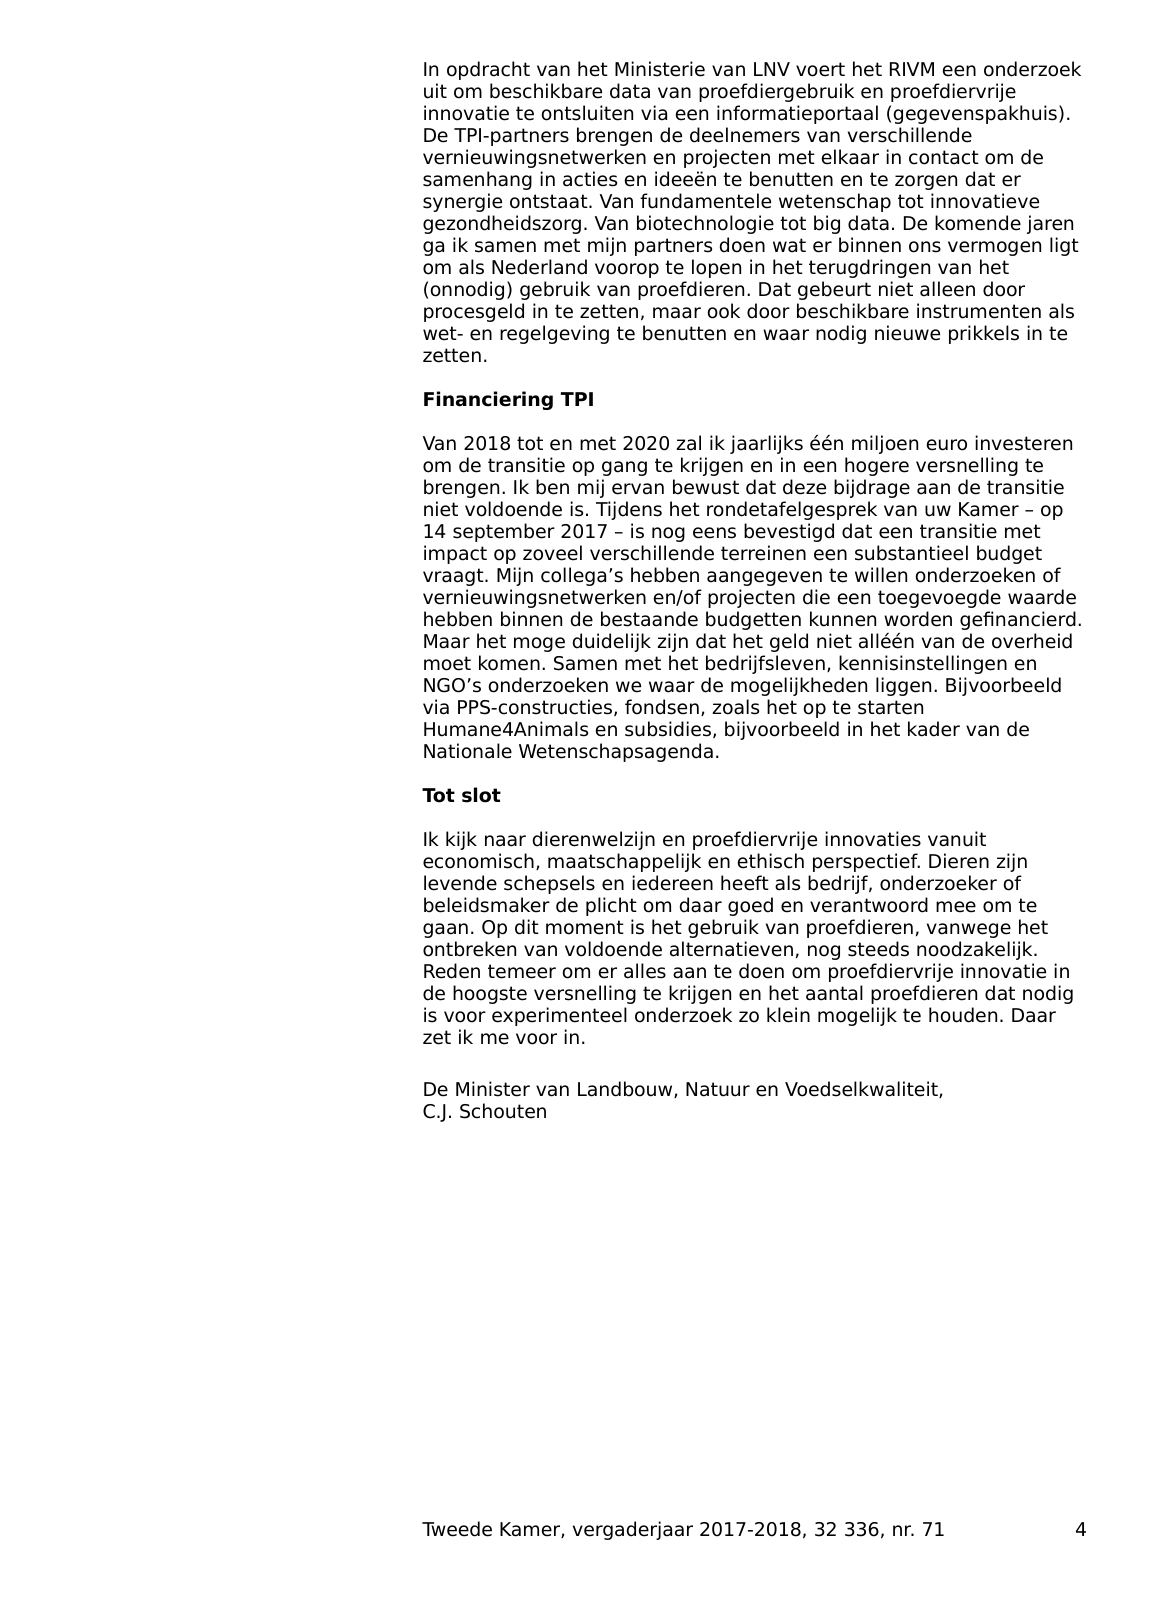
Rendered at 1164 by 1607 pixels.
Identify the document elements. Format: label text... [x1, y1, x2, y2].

subtitle Tot slot [422, 785, 1087, 807]
text Ik kijk naar dierenwelzijn en proefdiervrije innovaties vanuit economisch, maatschappelijk en ethisch perspectief. Dieren zijn levende schepsels en iedereen heeft als bedrijf, onderzoeker of beleidsmaker de plicht om daar goed en verantwoord mee om te gaan. Op dit moment is het gebruik van proefdieren, vanwege het ontbreken van voldoende alternatieven, nog steeds noodzakelijk. Reden temeer om er alles aan te doen om proefdiervrije innovatie in de hoogste versnelling te krijgen en het aantal proefdieren dat nodig is voor experimenteel onderzoek zo klein mogelijk te houden. Daar zet ik me voor in. [422, 829, 1087, 1049]
text Van 2018 tot en met 2020 zal ik jaarlijks één miljoen euro investeren om de transitie op gang te krijgen en in een hogere versnelling te brengen. Ik ben mij ervan bewust dat deze bijdrage aan de transitie niet voldoende is. Tijdens het rondetafelgesprek van uw Kamer – op 14 september 2017 – is nog eens bevestigd dat een transitie met impact op zoveel verschillende terreinen een substantieel budget vraagt. Mijn collega’s hebben aangegeven te willen onderzoeken of vernieuwingsnetwerken en/of projecten die een toegevoegde waarde hebben binnen de bestaande budgetten kunnen worden gefinancierd. Maar het moge duidelijk zijn dat het geld niet alléén van de overheid moet komen. Samen met het bedrijfsleven, kennisinstellingen en NGO’s onderzoeken we waar de mogelijkheden liggen. Bijvoorbeeld via PPS-constructies, fondsen, zoals het op te starten Humane4Animals en subsidies, bijvoorbeeld in het kader van de Nationale Wetenschapsagenda. [422, 433, 1087, 763]
subtitle Financiering TPI [422, 389, 1087, 411]
text De Minister van Landbouw, Natuur en Voedselkwaliteit, C.J. Schouten [422, 1079, 1087, 1123]
text De TPI-partners brengen de deelnemers van verschillende vernieuwingsnetwerken en projecten met elkaar in contact om de samenhang in acties en ideeën te benutten en te zorgen dat er synergie ontstaat. Van fundamentele wetenschap tot innovatieve gezondheidszorg. Van biotechnologie tot big data. De komende jaren ga ik samen met mijn partners doen wat er binnen ons vermogen ligt om als Nederland voorop te lopen in het terugdringen van het (onnodig) gebruik van proefdieren. Dat gebeurt niet alleen door procesgeld in te zetten, maar ook door beschikbare instrumenten als wet- en regelgeving te benutten en waar nodig nieuwe prikkels in te zetten. [422, 125, 1087, 367]
text In opdracht van het Ministerie van LNV voert het RIVM een onderzoek uit om beschikbare data van proefdiergebruik en proefdiervrije innovatie te ontsluiten via een informatieportaal (gegevenspakhuis). [422, 59, 1087, 125]
